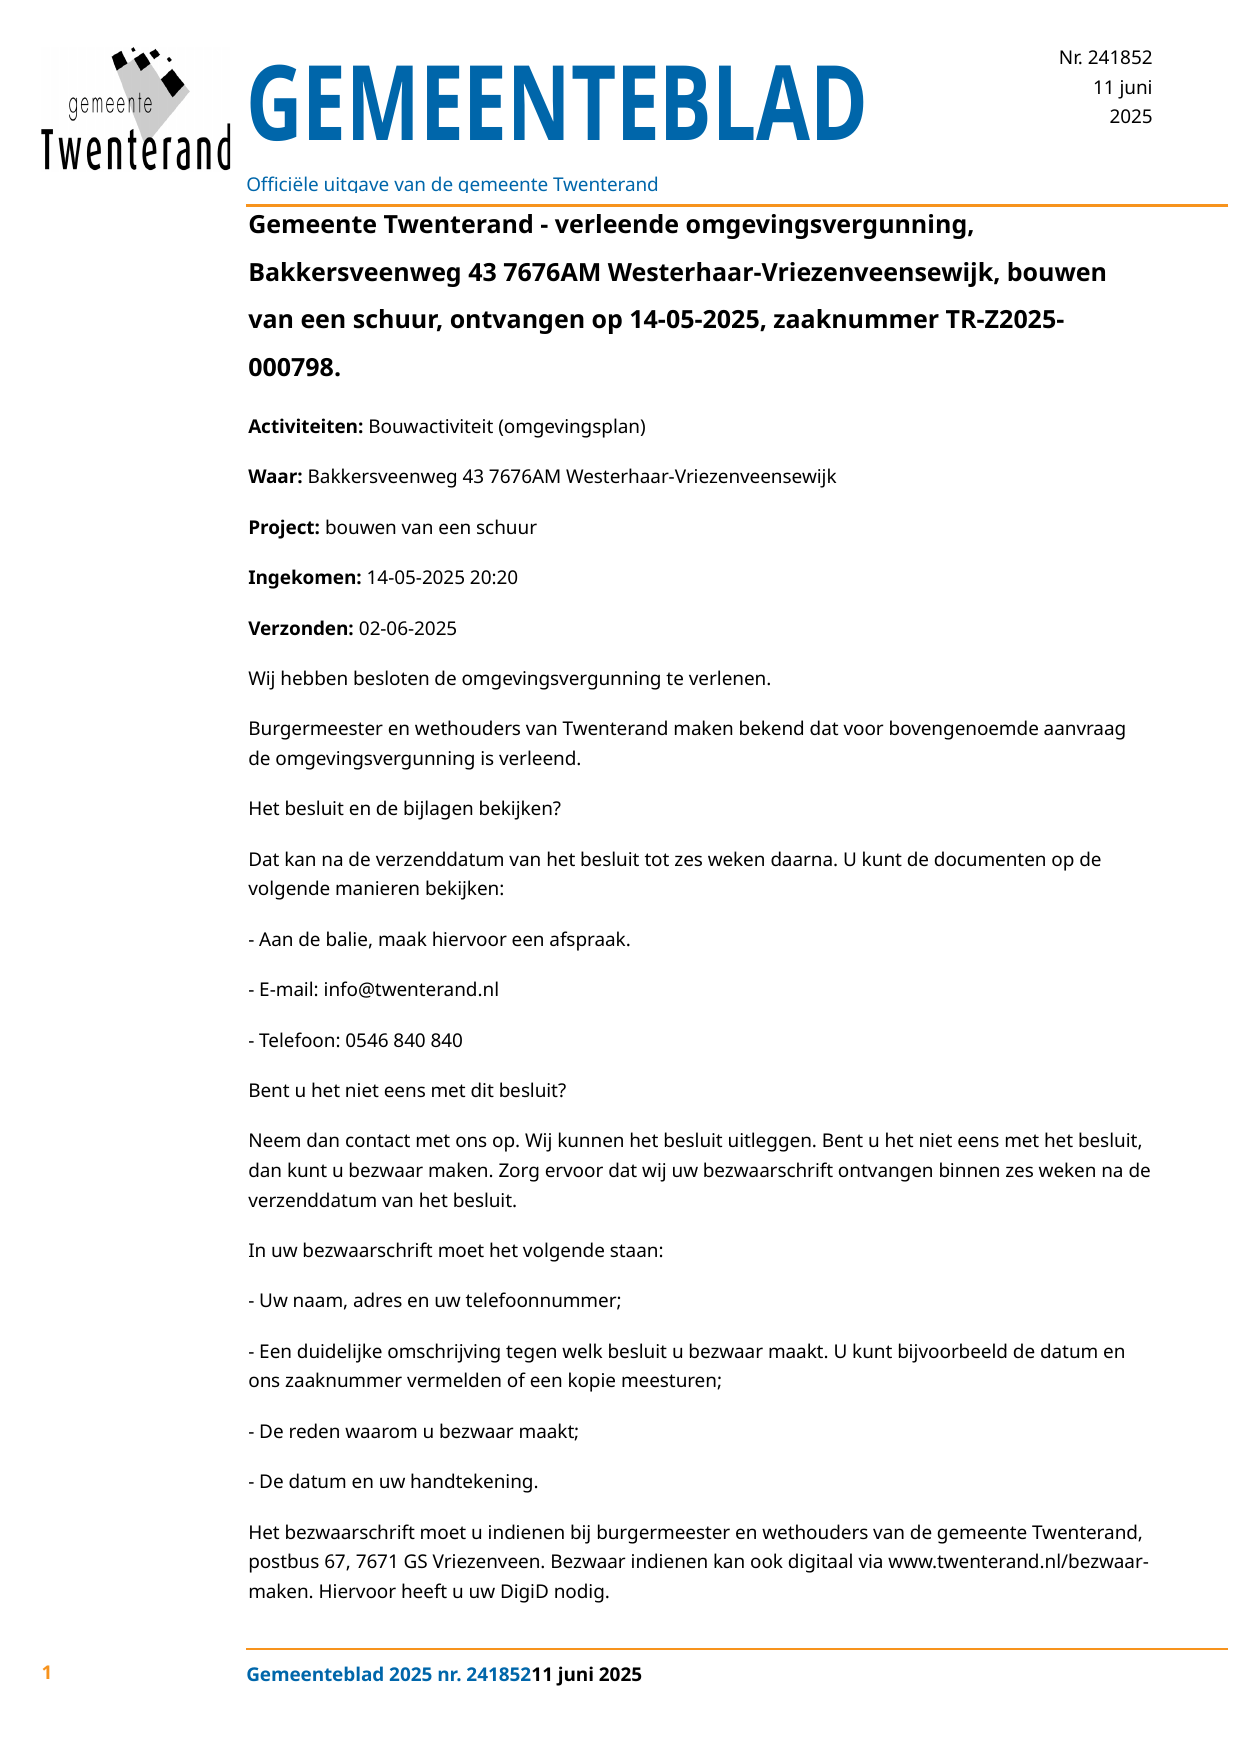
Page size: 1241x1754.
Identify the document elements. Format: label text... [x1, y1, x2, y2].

text In uw bezwaarschrift moet het volgende staan: [248, 1237, 1152, 1263]
text - Een duidelijke omschrijving tegen welk besluit u bezwaar maakt. U kunt bijvoorbeeld de datum en ons zaaknummer vermelden of een kopie meesturen; [248, 1338, 1152, 1393]
text Het bezwaarschrift moet u indienen bij burgermeester en wethouders van de gemeente Twenterand, postbus 67, 7671 GS Vriezenveen. Bezwaar indienen kan ook digitaal via www.twenterand.nl/bezwaar-maken. Hiervoor heeft u uw DigiD nodig. [248, 1519, 1152, 1604]
text Verzonden: 02-06-2025 [248, 615, 1152, 641]
text Ingekomen: 14-05-2025 20:20 [248, 564, 1152, 590]
text Het besluit en de bijlagen bekijken? [248, 796, 1152, 821]
text Bent u het niet eens met dit besluit? [248, 1077, 1152, 1103]
text Wij hebben besloten de omgevingsvergunning te verlenen. [248, 665, 1152, 691]
text - Uw naam, adres en uw telefoonnummer; [248, 1288, 1152, 1313]
text - De datum en uw handtekening. [248, 1468, 1152, 1494]
text - De reden waarom u bezwaar maakt; [248, 1418, 1152, 1444]
text - Telefoon: 0546 840 840 [248, 1027, 1152, 1053]
text Activiteiten: Bouwactiviteit (omgevingsplan) [248, 413, 1152, 439]
text Project: bouwen van een schuur [248, 514, 1152, 540]
text - Aan de balie, maak hiervoor een afspraak. [248, 926, 1152, 952]
text Gemeente Twenterand - verleende omgevingsvergunning, Bakkersveenweg 43 7676AM Westerhaar-Vriezenveensewijk, bouwen van een schuur, ontvangen op 14-05-2025, zaaknummer TR-Z2025-000798. [248, 207, 1152, 384]
text - E-mail: info@twenterand.nl [248, 976, 1152, 1002]
text Dat kan na de verzenddatum van het besluit tot zes weken daarna. U kunt de documenten op de volgende manieren bekijken: [248, 846, 1152, 901]
text Burgermeester en wethouders van Twenterand maken bekend dat voor bovengenoemde aanvraag de omgevingsvergunning is verleend. [248, 716, 1152, 771]
text Neem dan contact met ons op. Wij kunnen het besluit uitleggen. Bent u het niet eens met het besluit, dan kunt u bezwaar maken. Zorg ervoor dat wij uw bezwaarschrift ontvangen binnen zes weken na de verzenddatum van het besluit. [248, 1128, 1152, 1213]
picture [41, 47, 231, 172]
text Waar: Bakkersveenweg 43 7676AM Westerhaar-Vriezenveensewijk [248, 463, 1152, 489]
